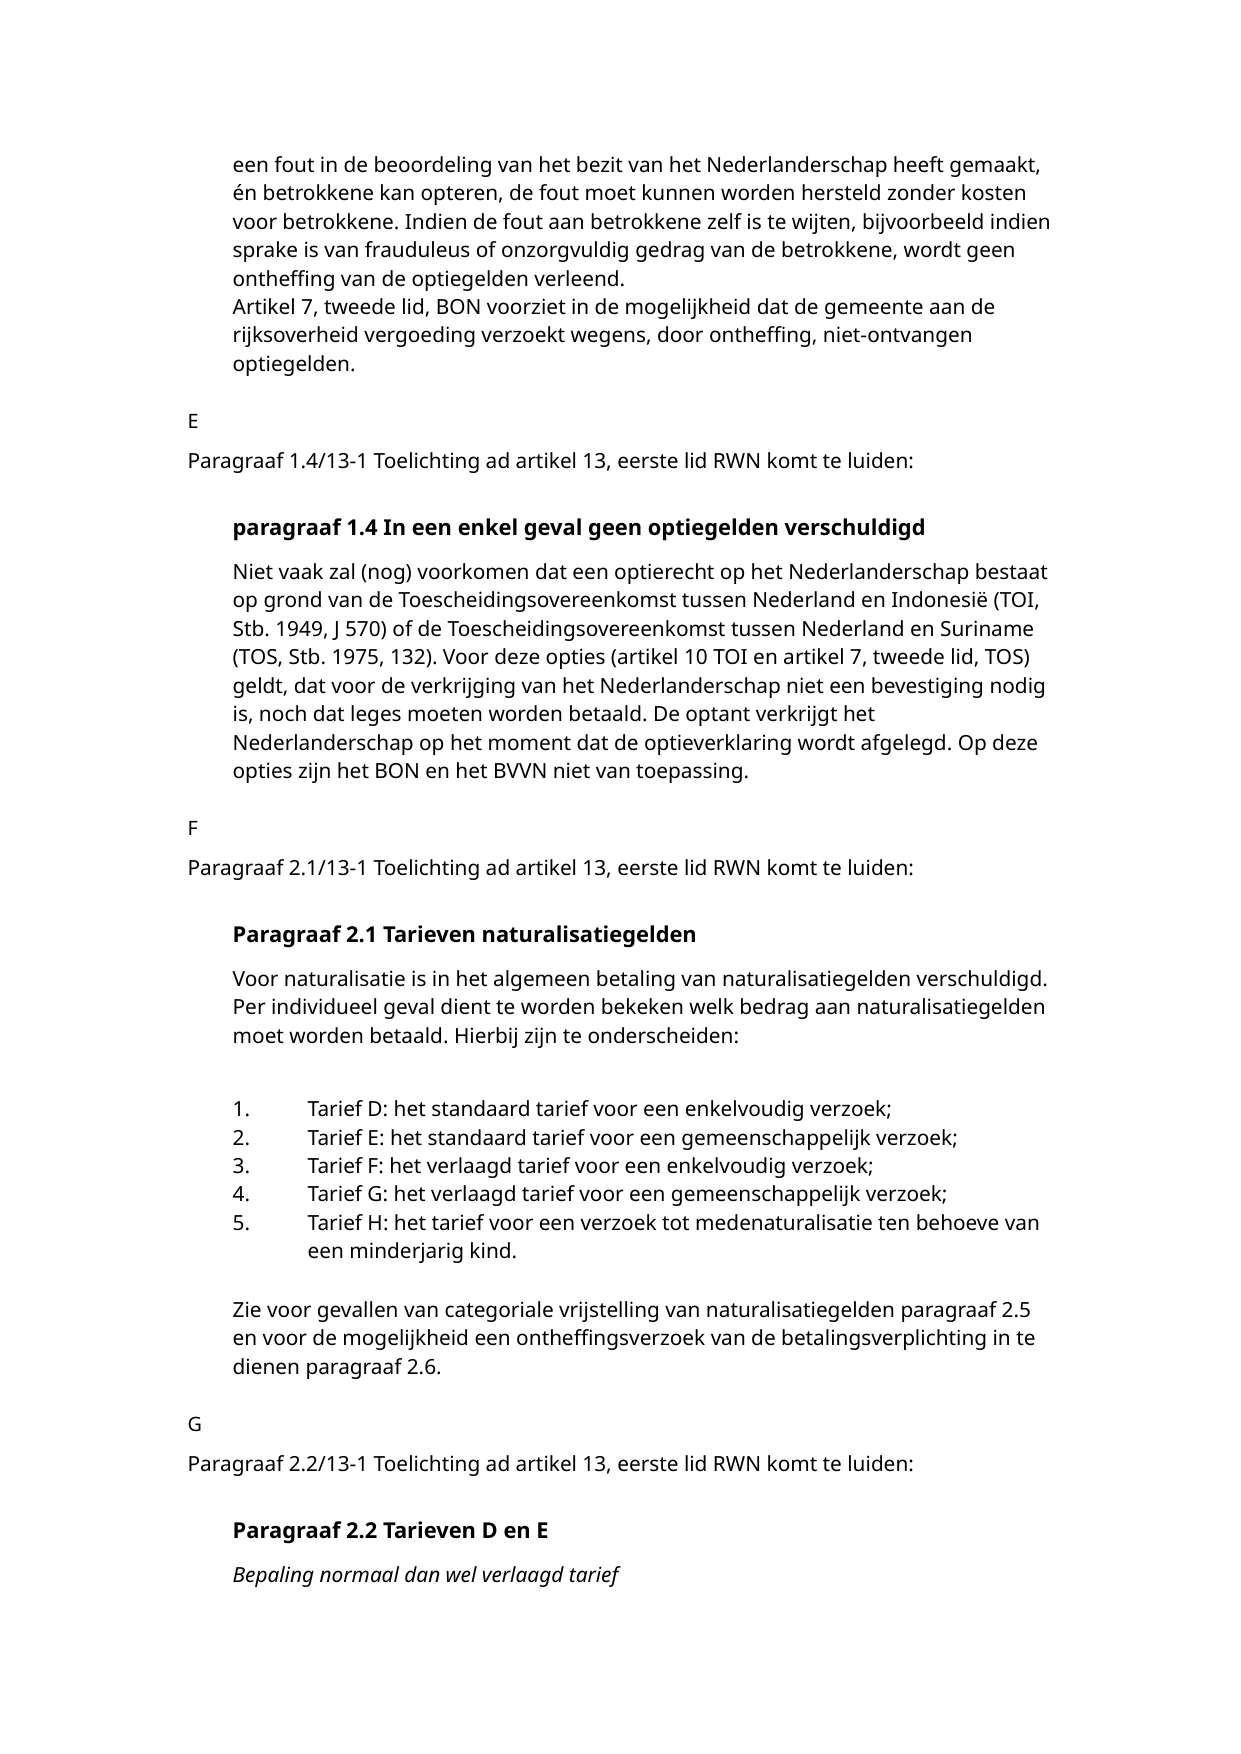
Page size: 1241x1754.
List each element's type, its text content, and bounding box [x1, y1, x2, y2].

text F [187, 814, 1053, 841]
text Paragraaf 2.1/13-1 Toelichting ad artikel 13, eerste lid RWN komt te luiden: [187, 853, 1053, 882]
text een fout in de beoordeling van het bezit van het Nederlanderschap heeft gemaakt, én betrokkene kan opteren, de fout moet kunnen worden hersteld zonder kosten voor betrokkene. Indien de fout aan betrokkene zelf is te wijten, bijvoorbeeld indien sprake is van frauduleus of onzorgvuldig gedrag van de betrokkene, wordt geen ontheffing van de optiegelden verleend. [232, 150, 1053, 292]
list Tarief E: het standaard tarief voor een gemeenschappelijk verzoek; [232, 1123, 1053, 1151]
text E [187, 407, 1053, 434]
text Zie voor gevallen van categoriale vrijstelling van naturalisatiegelden paragraaf 2.5 en voor de mogelijkheid een ontheffingsverzoek van de betalingsverplichting in te dienen paragraaf 2.6. [232, 1295, 1053, 1380]
text Artikel 7, tweede lid, BON voorziet in de mogelijkheid dat de gemeente aan de rijksoverheid vergoeding verzoekt wegens, door ontheffing, niet-ontvangen optiegelden. [232, 292, 1053, 377]
subtitle Paragraaf 2.2 Tarieven D en E [232, 1515, 1053, 1545]
text Paragraaf 2.2/13-1 Toelichting ad artikel 13, eerste lid RWN komt te luiden: [187, 1449, 1053, 1477]
text Niet vaak zal (nog) voorkomen dat een optierecht op het Nederlanderschap bestaat op grond van de Toescheidingsovereenkomst tussen Nederland en Indonesië (TOI, Stb. 1949, J 570) of de Toescheidingsovereenkomst tussen Nederland en Suriname (TOS, Stb. 1975, 132). Voor deze opties (artikel 10 TOI en artikel 7, tweede lid, TOS) geldt, dat voor de verkrijging van het Nederlanderschap niet een bevestiging nodig is, noch dat leges moeten worden betaald. De optant verkrijgt het Nederlanderschap op het moment dat de optieverklaring wordt afgelegd. Op deze opties zijn het BON en het BVVN niet van toepassing. [232, 557, 1053, 784]
list Tarief F: het verlaagd tarief voor een enkelvoudig verzoek; [232, 1151, 1053, 1179]
text Voor naturalisatie is in het algemeen betaling van naturalisatiegelden verschuldigd. Per individueel geval dient te worden bekeken welk bedrag aan naturalisatiegelden moet worden betaald. Hierbij zijn te onderscheiden: [232, 964, 1053, 1049]
list Tarief H: het tarief voor een verzoek tot medenaturalisatie ten behoeve van een minderjarig kind. [232, 1208, 1053, 1265]
list Tarief G: het verlaagd tarief voor een gemeenschappelijk verzoek; [232, 1179, 1053, 1208]
text Paragraaf 1.4/13-1 Toelichting ad artikel 13, eerste lid RWN komt te luiden: [187, 446, 1053, 475]
subtitle Paragraaf 2.1 Tarieven naturalisatiegelden [232, 919, 1053, 949]
text G [187, 1410, 1053, 1437]
text Bepaling normaal dan wel verlaagd tarief [232, 1560, 1053, 1588]
list Tarief D: het standaard tarief voor een enkelvoudig verzoek; [232, 1094, 1053, 1123]
subtitle paragraaf 1.4 In een enkel geval geen optiegelden verschuldigd [232, 512, 1053, 542]
